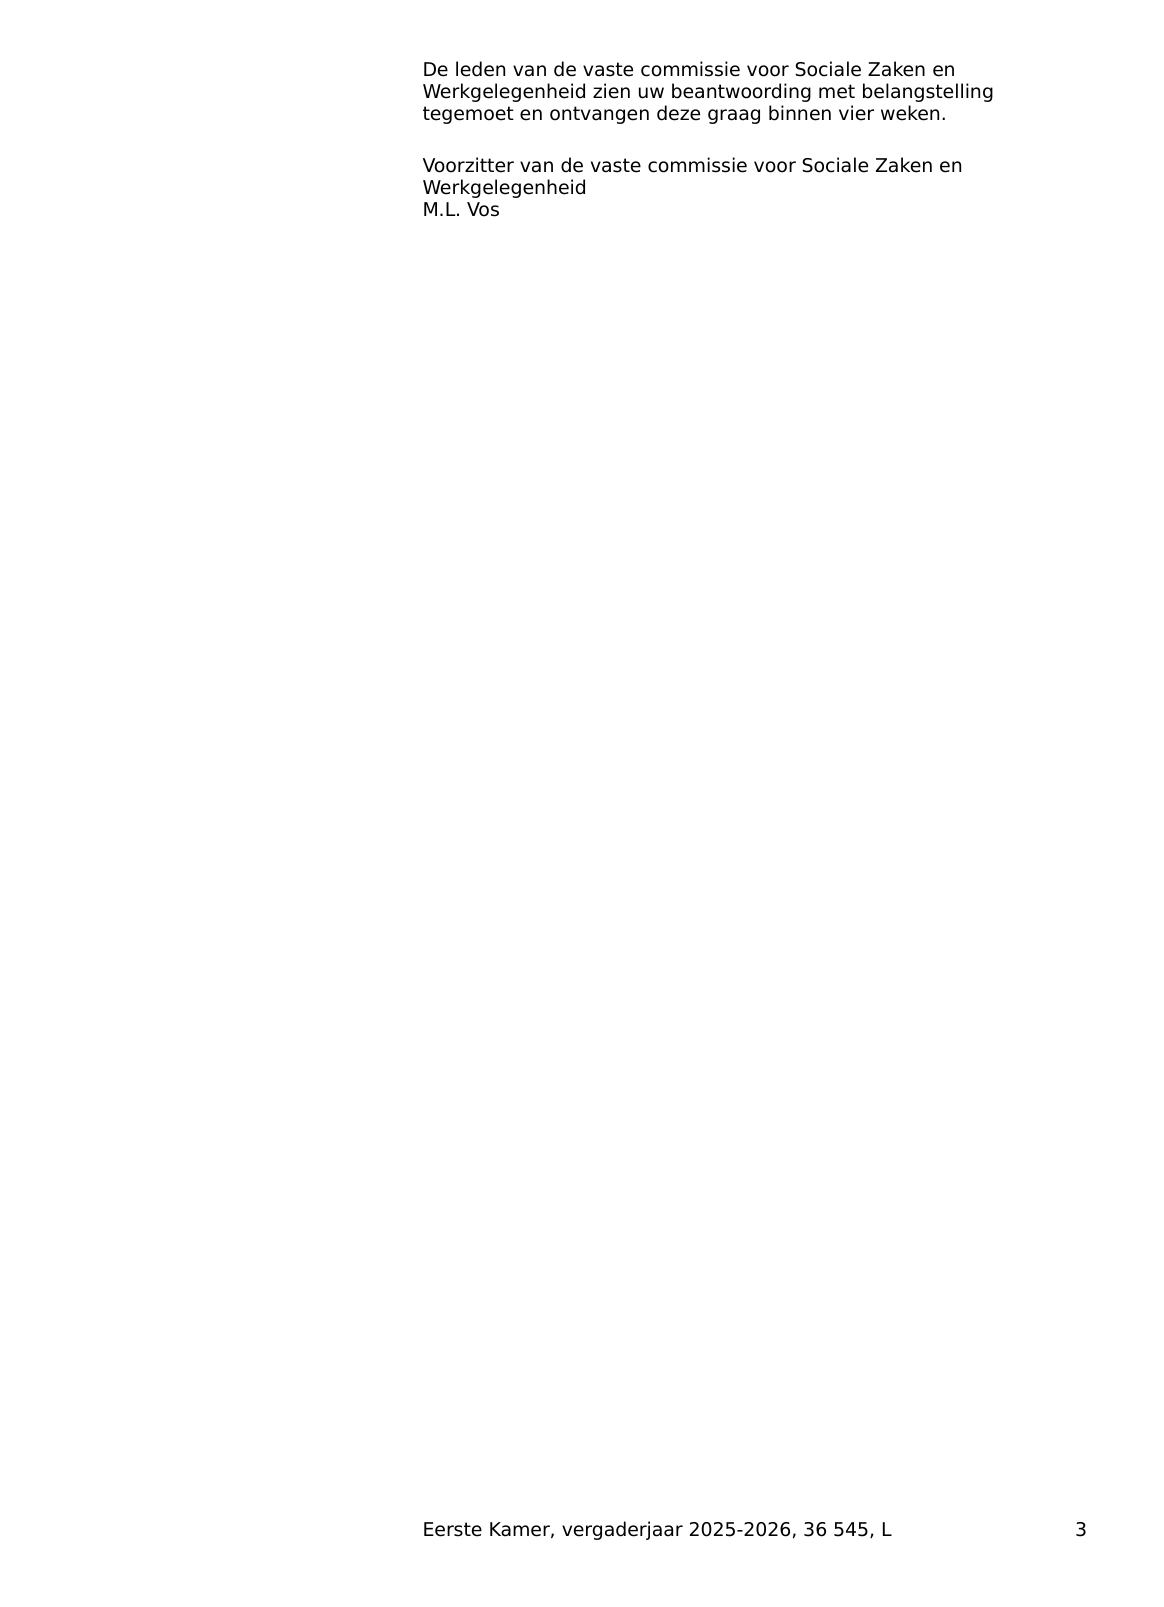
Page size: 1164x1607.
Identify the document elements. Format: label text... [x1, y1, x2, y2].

text De leden van de vaste commissie voor Sociale Zaken en Werkgelegenheid zien uw beantwoording met belangstelling tegemoet en ontvangen deze graag binnen vier weken. [422, 59, 1087, 125]
text Voorzitter van de vaste commissie voor Sociale Zaken en Werkgelegenheid M.L. Vos [422, 155, 1087, 221]
